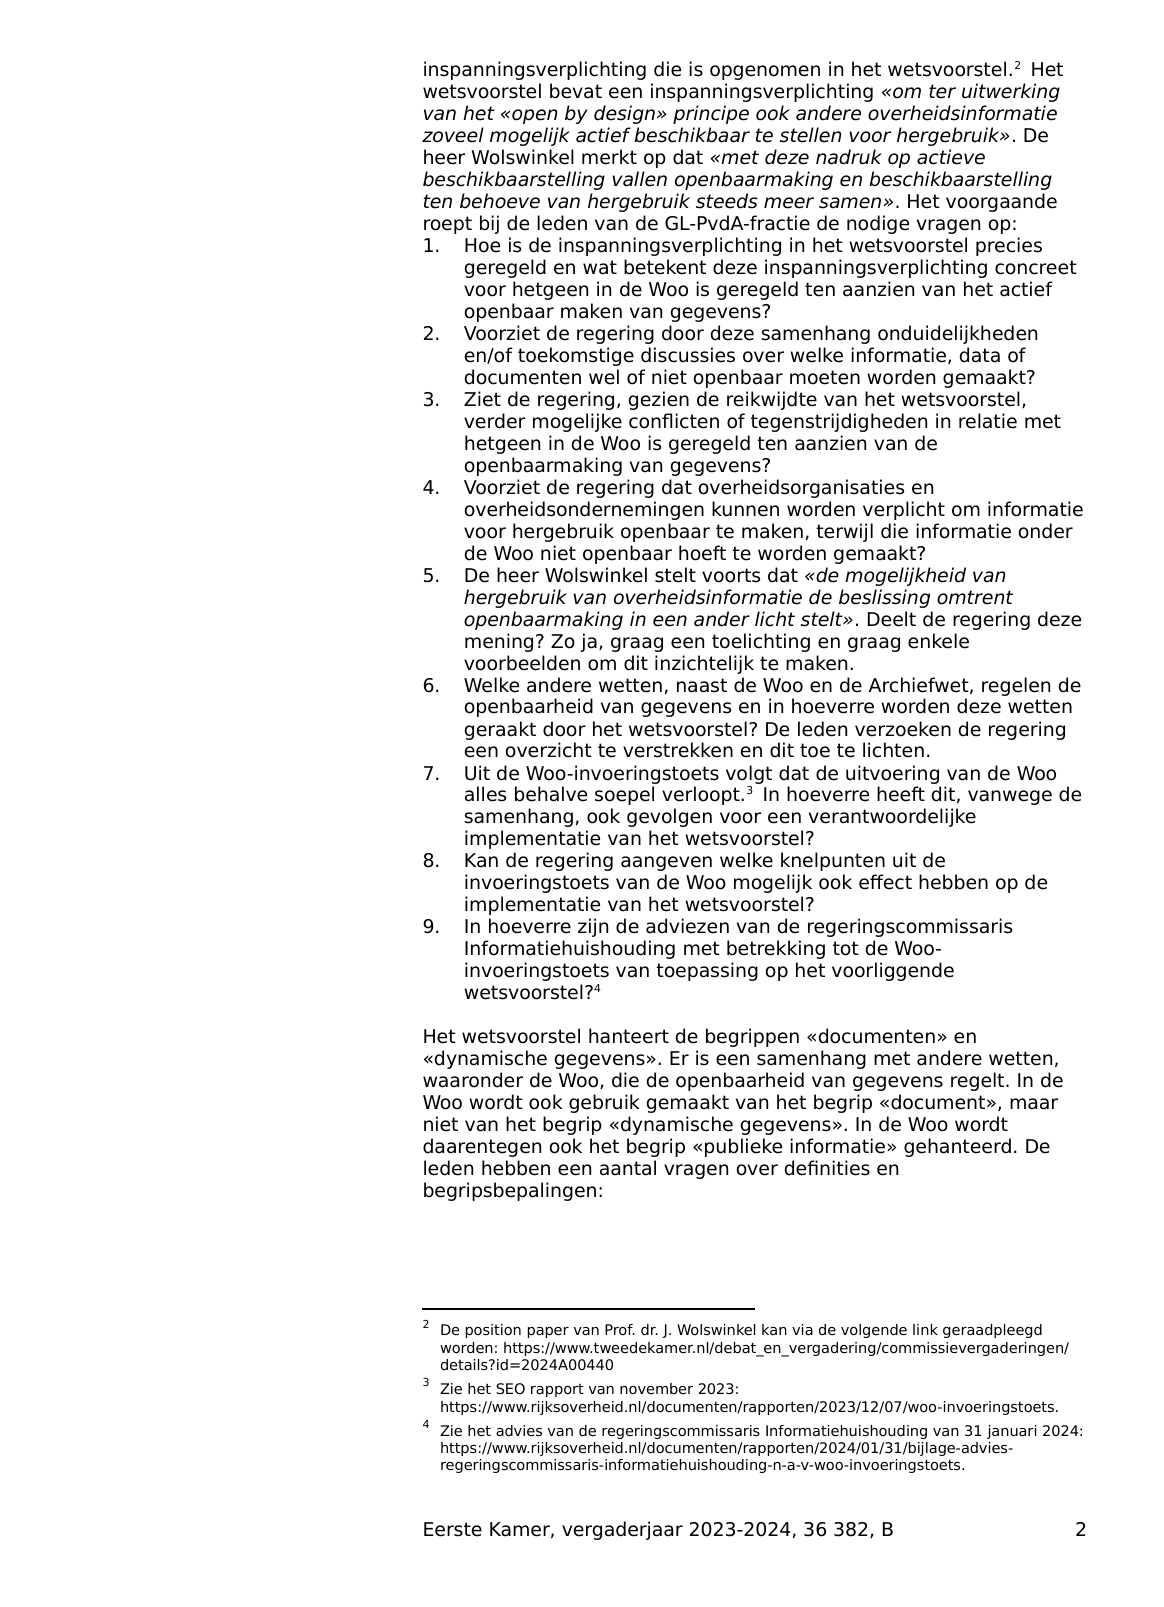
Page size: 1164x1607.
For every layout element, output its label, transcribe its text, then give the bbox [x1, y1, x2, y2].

text Zie het advies van de regeringscommissaris Informatiehuishouding van 31 januari 2024: https://www.rijksoverheid.nl/documenten/rapporten/2024/01/31/bijlage-advies-regeringscommissaris-informatiehuishouding-n-a-v-woo-invoeringstoets. [422, 1418, 1087, 1474]
text 7. Uit de Woo-invoeringstoets volgt dat de uitvoering van de Woo alles behalve soepel verloopt. In hoeverre heeft dit, vanwege de samenhang, ook gevolgen voor een verantwoordelijke implementatie van het wetsvoorstel? [422, 762, 1087, 850]
text De position paper van Prof. dr. J. Wolswinkel kan via de volgende link geraadpleegd worden: https://www.tweedekamer.nl/debat_en_vergadering/commissievergaderingen/details?id=2024A00440 [422, 1318, 1087, 1374]
text Zie het SEO rapport van november 2023: https://www.rijksoverheid.nl/documenten/rapporten/2023/12/07/woo-invoeringstoets. [422, 1377, 1087, 1416]
text inspanningsverplichting die is opgenomen in het wetsvoorstel. Het wetsvoorstel bevat een inspanningsverplichting «om ter uitwerking van het «open by design» principe ook andere overheidsinformatie zoveel mogelijk actief beschikbaar te stellen voor hergebruik». De heer Wolswinkel merkt op dat «met deze nadruk op actieve beschikbaarstelling vallen openbaarmaking en beschikbaarstelling ten behoeve van hergebruik steeds meer samen». Het voorgaande roept bij de leden van de GL-PvdA-fractie de nodige vragen op: [422, 59, 1087, 235]
text 8. Kan de regering aangeven welke knelpunten uit de invoeringstoets van de Woo mogelijk ook effect hebben op de implementatie van het wetsvoorstel? [422, 850, 1087, 916]
text 9. In hoeverre zijn de adviezen van de regeringscommissaris Informatiehuishouding met betrekking tot de Woo-invoeringstoets van toepassing op het voorliggende wetsvoorstel? [422, 916, 1087, 1004]
text 3. Ziet de regering, gezien de reikwijdte van het wetsvoorstel, verder mogelijke conflicten of tegenstrijdigheden in relatie met hetgeen in de Woo is geregeld ten aanzien van de openbaarmaking van gegevens? [422, 389, 1087, 477]
text 1. Hoe is de inspanningsverplichting in het wetsvoorstel precies geregeld en wat betekent deze inspanningsverplichting concreet voor hetgeen in de Woo is geregeld ten aanzien van het actief openbaar maken van gegevens? [422, 235, 1087, 323]
text 6. Welke andere wetten, naast de Woo en de Archiefwet, regelen de openbaarheid van gegevens en in hoeverre worden deze wetten geraakt door het wetsvoorstel? De leden verzoeken de regering een overzicht te verstrekken en dit toe te lichten. [422, 674, 1087, 762]
text Het wetsvoorstel hanteert de begrippen «documenten» en «dynamische gegevens». Er is een samenhang met andere wetten, waaronder de Woo, die de openbaarheid van gegevens regelt. In de Woo wordt ook gebruik gemaakt van het begrip «document», maar niet van het begrip «dynamische gegevens». In de Woo wordt daarentegen ook het begrip «publieke informatie» gehanteerd. De leden hebben een aantal vragen over definities en begripsbepalingen: [422, 1026, 1087, 1202]
text 2. Voorziet de regering door deze samenhang onduidelijkheden en/of toekomstige discussies over welke informatie, data of documenten wel of niet openbaar moeten worden gemaakt? [422, 323, 1087, 389]
text 4. Voorziet de regering dat overheidsorganisaties en overheidsondernemingen kunnen worden verplicht om informatie voor hergebruik openbaar te maken, terwijl die informatie onder de Woo niet openbaar hoeft te worden gemaakt? [422, 477, 1087, 564]
text 5. De heer Wolswinkel stelt voorts dat «de mogelijkheid van hergebruik van overheidsinformatie de beslissing omtrent openbaarmaking in een ander licht stelt». Deelt de regering deze mening? Zo ja, graag een toelichting en graag enkele voorbeelden om dit inzichtelijk te maken. [422, 564, 1087, 674]
